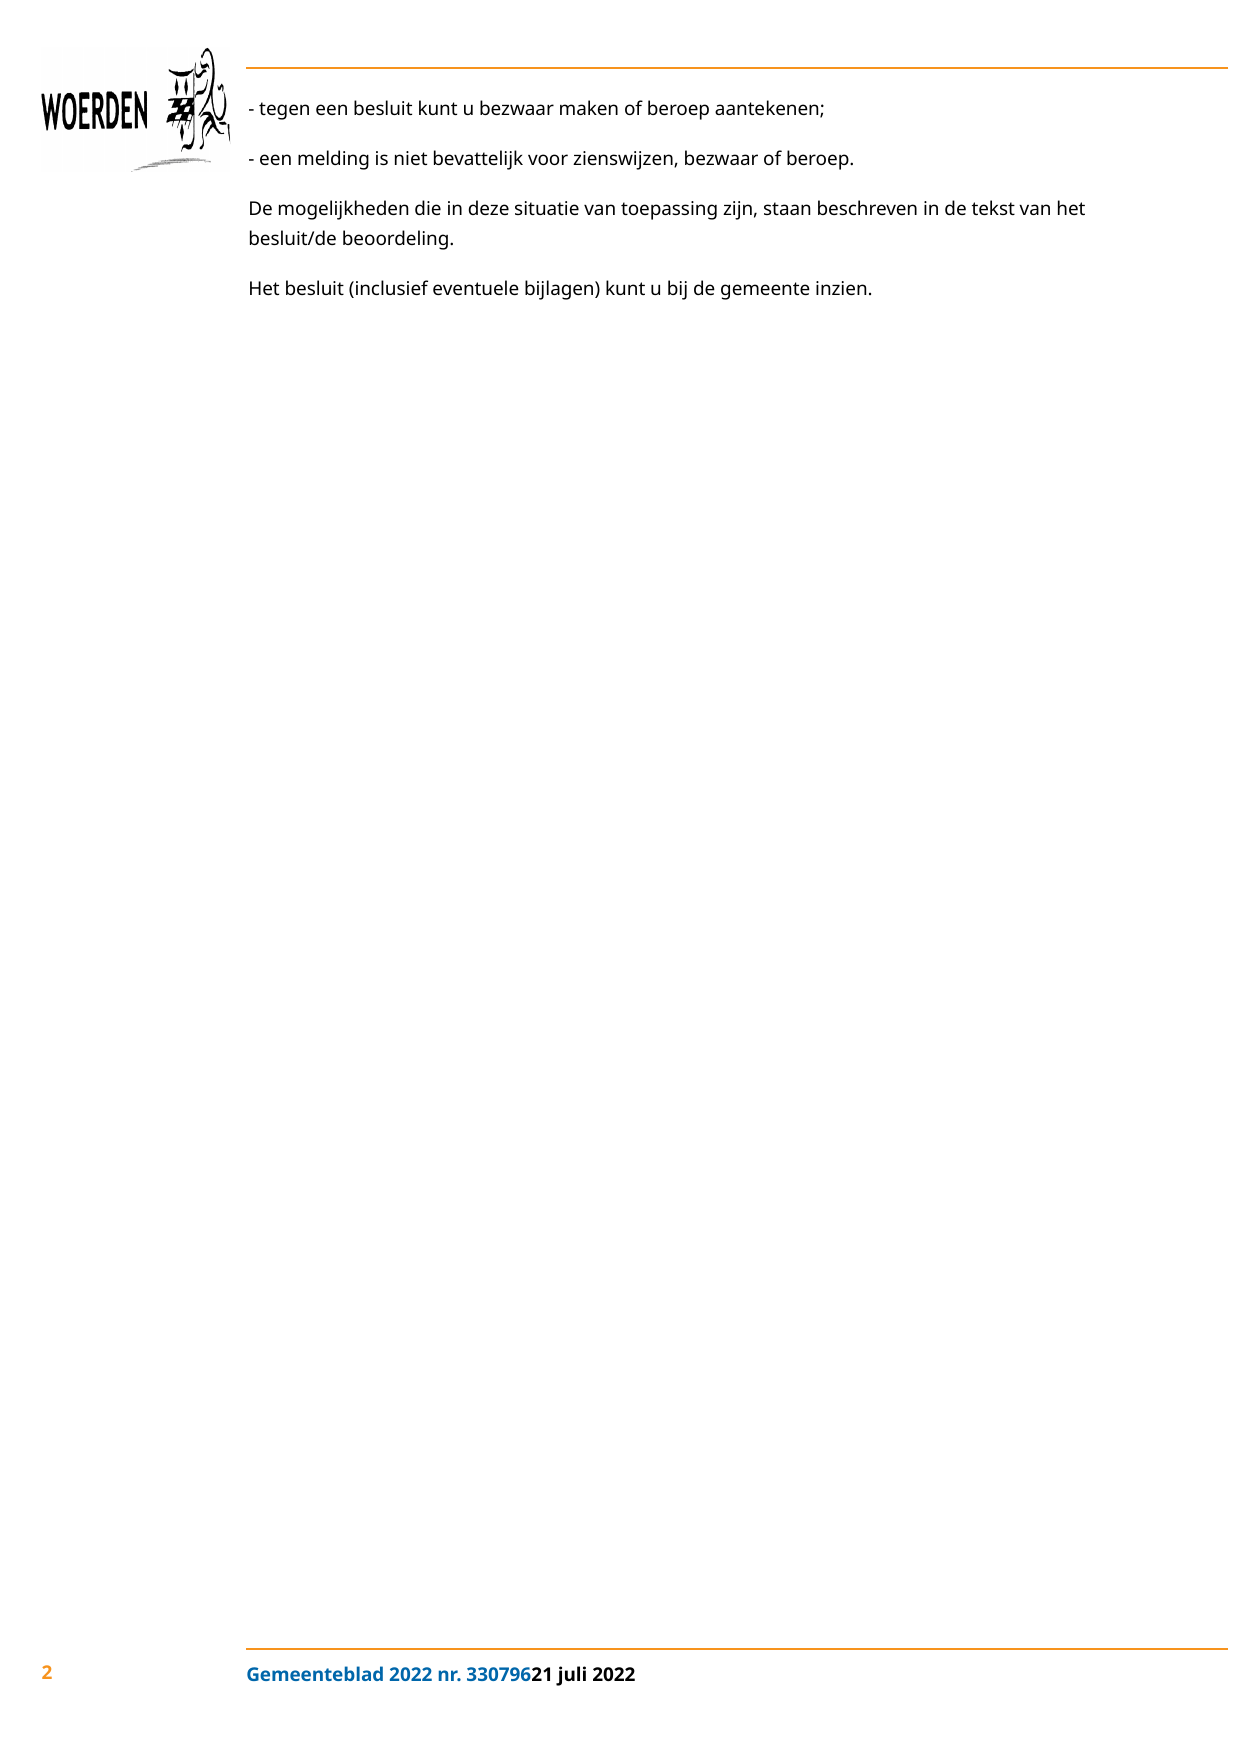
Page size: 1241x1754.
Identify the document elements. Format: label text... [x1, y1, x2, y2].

picture [41, 47, 231, 172]
text - een melding is niet bevattelijk voor zienswijzen, bezwaar of beroep. [248, 145, 1152, 171]
text - tegen een besluit kunt u bezwaar maken of beroep aantekenen; [248, 95, 1152, 121]
text Het besluit (inclusief eventuele bijlagen) kunt u bij de gemeente inzien. [248, 276, 1152, 301]
text De mogelijkheden die in deze situatie van toepassing zijn, staan beschreven in de tekst van het besluit/de beoordeling. [248, 196, 1152, 251]
